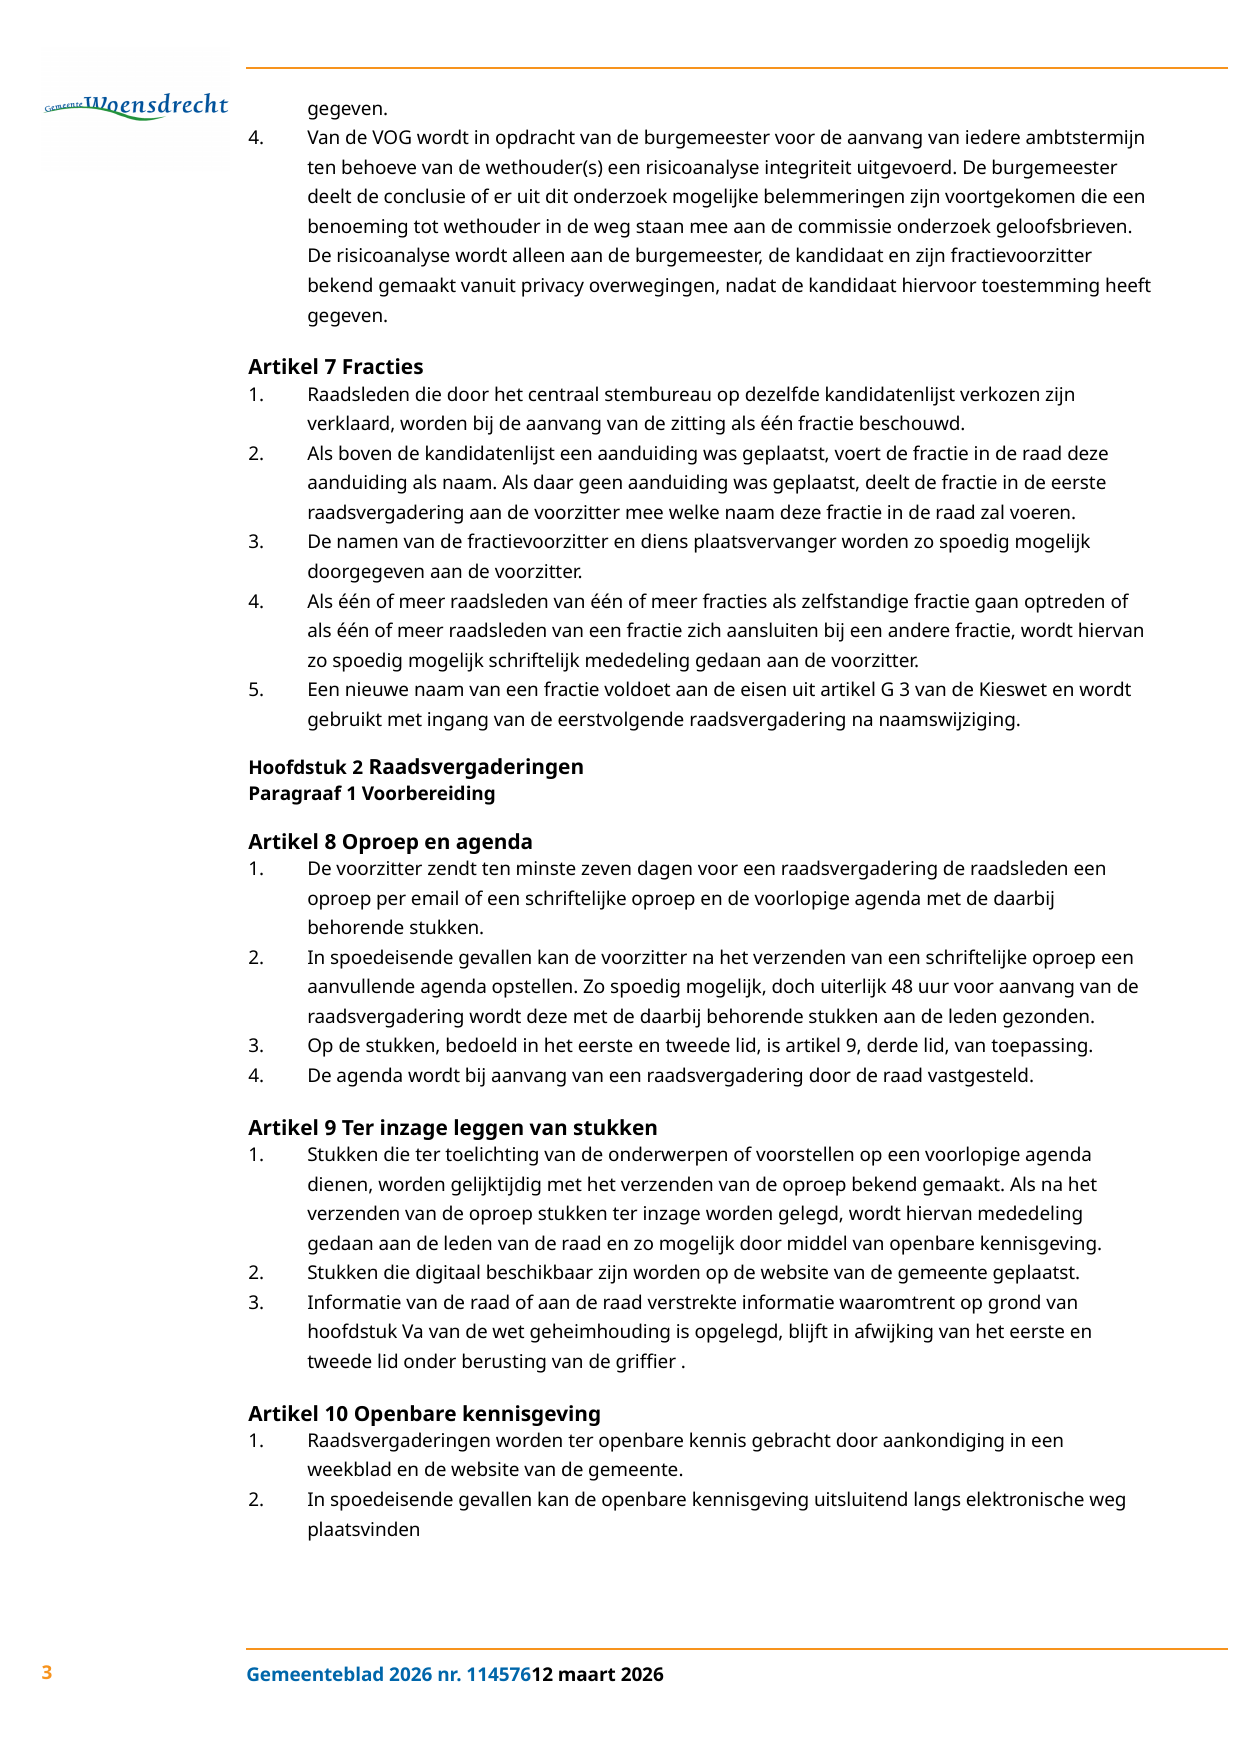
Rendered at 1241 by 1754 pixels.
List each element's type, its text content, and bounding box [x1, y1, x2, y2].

list gegeven. [248, 95, 1152, 121]
list Van de VOG wordt in opdracht van de burgemeester voor de aanvang van iedere ambtstermijn ten behoeve van de wethouder(s) een risicoanalyse integriteit uitgevoerd. De burgemeester deelt de conclusie of er uit dit onderzoek mogelijke belemmeringen zijn voortgekomen die een benoeming tot wethouder in de weg staan mee aan de commissie onderzoek geloofsbrieven. De risicoanalyse wordt alleen aan de burgemeester, de kandidaat en zijn fractievoorzitter bekend gemaakt vanuit privacy overwegingen, nadat de kandidaat hiervoor toestemming heeft gegeven. [248, 124, 1152, 328]
text Artikel 9 Ter inzage leggen van stukken [248, 1113, 1152, 1141]
list Informatie van de raad of aan de raad verstrekte informatie waaromtrent op grond van hoofdstuk Va van de wet geheimhouding is opgelegd, blijft in afwijking van het eerste en tweede lid onder berusting van de griffier . [248, 1289, 1152, 1374]
list Raadsleden die door het centraal stembureau op dezelfde kandidatenlijst verkozen zijn verklaard, worden bij de aanvang van de zitting als één fractie beschouwd. [248, 381, 1152, 436]
list Als één of meer raadsleden van één of meer fracties als zelfstandige fractie gaan optreden of als één of meer raadsleden van een fractie zich aansluiten bij een andere fractie, wordt hiervan zo spoedig mogelijk schriftelijk mededeling gedaan aan de voorzitter. [248, 588, 1152, 673]
list Als boven de kandidatenlijst een aanduiding was geplaatst, voert de fractie in de raad deze aanduiding als naam. Als daar geen aanduiding was geplaatst, deelt de fractie in de eerste raadsvergadering aan de voorzitter mee welke naam deze fractie in de raad zal voeren. [248, 440, 1152, 525]
list De namen van de fractievoorzitter en diens plaatsvervanger worden zo spoedig mogelijk doorgegeven aan de voorzitter. [248, 529, 1152, 584]
list Op de stukken, bedoeld in het eerste en tweede lid, is artikel 9, derde lid, van toepassing. [248, 1033, 1152, 1058]
picture [41, 47, 231, 172]
list Raadsvergaderingen worden ter openbare kennis gebracht door aankondiging in een weekblad en de website van de gemeente. [248, 1427, 1152, 1482]
text Artikel 10 Openbare kennisgeving [248, 1399, 1152, 1427]
list De voorzitter zendt ten minste zeven dagen voor een raadsvergadering de raadsleden een oproep per email of een schriftelijke oproep en de voorlopige agenda met de daarbij behorende stukken. [248, 855, 1152, 940]
list Stukken die digitaal beschikbaar zijn worden op de website van de gemeente geplaatst. [248, 1259, 1152, 1285]
list Stukken die ter toelichting van de onderwerpen of voorstellen op een voorlopige agenda dienen, worden gelijktijdig met het verzenden van de oproep bekend gemaakt. Als na het verzenden van de oproep stukken ter inzage worden gelegd, wordt hiervan mededeling gedaan aan de leden van de raad en zo mogelijk door middel van openbare kennisgeving. [248, 1141, 1152, 1256]
text Artikel 8 Oproep en agenda [248, 827, 1152, 855]
list In spoedeisende gevallen kan de openbare kennisgeving uitsluitend langs elektronische weg plaatsvinden [248, 1486, 1152, 1542]
list Een nieuwe naam van een fractie voldoet aan de eisen uit artikel G 3 van de Kieswet en wordt gebruikt met ingang van de eerstvolgende raadsvergadering na naamswijziging. [248, 677, 1152, 732]
list De agenda wordt bij aanvang van een raadsvergadering door de raad vastgesteld. [248, 1062, 1152, 1088]
list In spoedeisende gevallen kan de voorzitter na het verzenden van een schriftelijke oproep een aanvullende agenda opstellen. Zo spoedig mogelijk, doch uiterlijk 48 uur voor aanvang van de raadsvergadering wordt deze met de daarbij behorende stukken aan de leden gezonden. [248, 944, 1152, 1029]
text Hoofdstuk 2 Raadsvergaderingen [248, 752, 1152, 780]
text Paragraaf 1 Voorbereiding [248, 780, 1152, 806]
text Artikel 7 Fracties [248, 352, 1152, 381]
